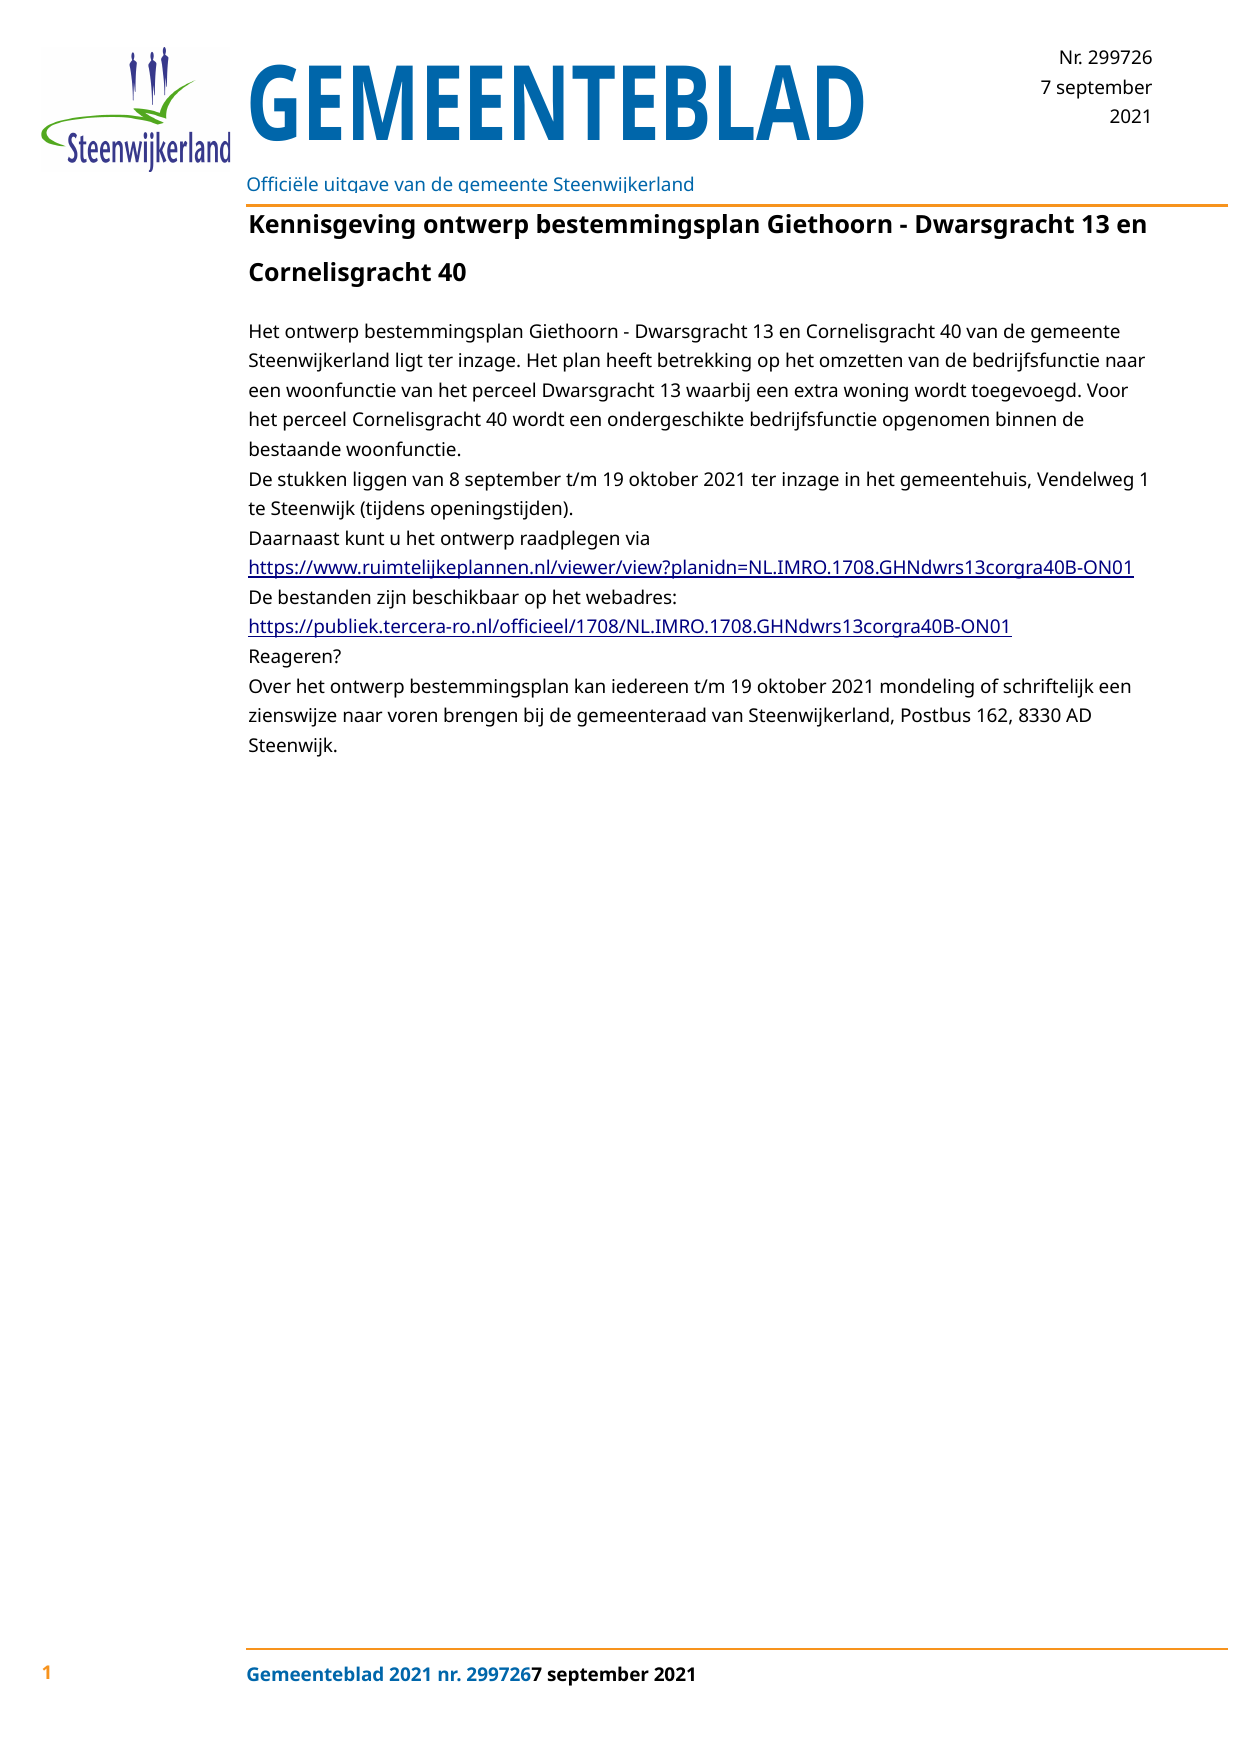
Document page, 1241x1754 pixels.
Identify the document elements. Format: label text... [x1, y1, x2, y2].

picture [41, 47, 231, 172]
text https://www.ruimtelijkeplannen.nl/viewer/view?planidn=NL.IMRO.1708.GHNdwrs13corgra40B-ON01 [248, 554, 1152, 580]
text Kennisgeving ontwerp bestemmingsplan Giethoorn - Dwarsgracht 13 en Cornelisgracht 40 [248, 207, 1152, 288]
text https://publiek.tercera-ro.nl/officieel/1708/NL.IMRO.1708.GHNdwrs13corgra40B-ON01 [248, 614, 1152, 639]
text Het ontwerp bestemmingsplan Giethoorn - Dwarsgracht 13 en Cornelisgracht 40 van de gemeente Steenwijkerland ligt ter inzage. Het plan heeft betrekking op het omzetten van de bedrijfsfunctie naar een woonfunctie van het perceel Dwarsgracht 13 waarbij een extra woning wordt toegevoegd. Voor het perceel Cornelisgracht 40 wordt een ondergeschikte bedrijfsfunctie opgenomen binnen de bestaande woonfunctie. [248, 318, 1152, 462]
text Reageren? [248, 643, 1152, 669]
text Over het ontwerp bestemmingsplan kan iedereen t/m 19 oktober 2021 mondeling of schriftelijk een zienswijze naar voren brengen bij de gemeenteraad van Steenwijkerland, Postbus 162, 8330 AD Steenwijk. [248, 673, 1152, 758]
text Daarnaast kunt u het ontwerp raadplegen via [248, 525, 1152, 551]
text De bestanden zijn beschikbaar op het webadres: [248, 584, 1152, 610]
text De stukken liggen van 8 september t/m 19 oktober 2021 ter inzage in het gemeentehuis, Vendelweg 1 te Steenwijk (tijdens openingstijden). [248, 466, 1152, 521]
